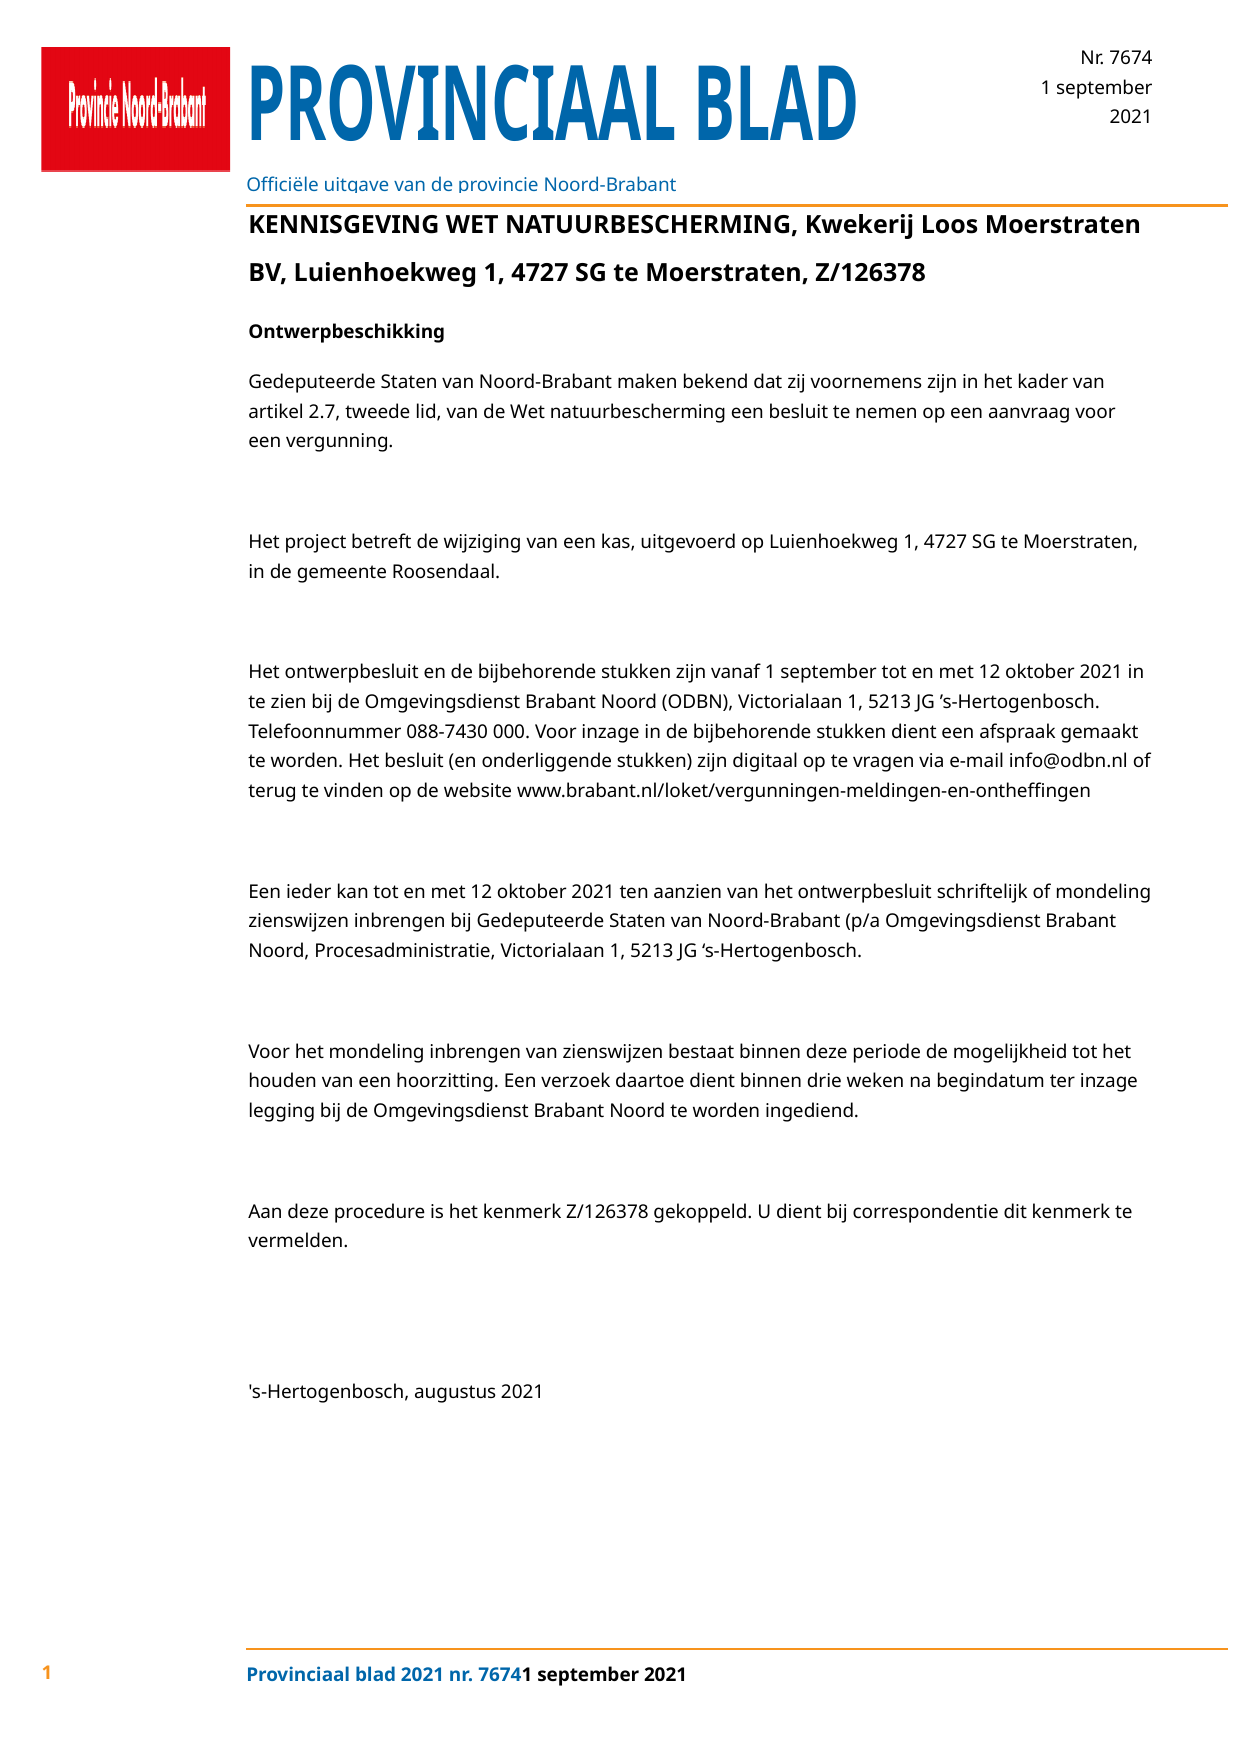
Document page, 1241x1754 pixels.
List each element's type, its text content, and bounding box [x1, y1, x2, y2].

text KENNISGEVING WET NATUURBESCHERMING, Kwekerij Loos Moerstraten BV, Luienhoekweg 1, 4727 SG te Moerstraten, Z/126378 [248, 207, 1152, 288]
text Een ieder kan tot en met 12 oktober 2021 ten aanzien van het ontwerpbesluit schriftelijk of mondeling zienswijzen inbrengen bij Gedeputeerde Staten van Noord-Brabant (p/a Omgevingsdienst Brabant Noord, Procesadministratie, Victorialaan 1, 5213 JG ‘s-Hertogenbosch. [248, 878, 1152, 963]
text Voor het mondeling inbrengen van zienswijzen bestaat binnen deze periode de mogelijkheid tot het houden van een hoorzitting. Een verzoek daartoe dient binnen drie weken na begindatum ter inzage legging bij de Omgevingsdienst Brabant Noord te worden ingediend. [248, 1038, 1152, 1123]
picture [41, 47, 231, 172]
text 's-Hertogenbosch, augustus 2021 [248, 1379, 1152, 1404]
text Aan deze procedure is het kenmerk Z/126378 gekoppeld. U dient bij correspondentie dit kenmerk te vermelden. [248, 1198, 1152, 1253]
text Gedeputeerde Staten van Noord-Brabant maken bekend dat zij voornemens zijn in het kader van artikel 2.7, tweede lid, van de Wet natuurbescherming een besluit te nemen op een aanvraag voor een vergunning. [248, 368, 1152, 453]
text Het ontwerpbesluit en de bijbehorende stukken zijn vanaf 1 september tot en met 12 oktober 2021 in te zien bij de Omgevingsdienst Brabant Noord (ODBN), Victorialaan 1, 5213 JG ’s-Hertogenbosch. Telefoonnummer 088-7430 000. Voor inzage in de bijbehorende stukken dient een afspraak gemaakt te worden. Het besluit (en onderliggende stukken) zijn digitaal op te vragen via e-mail info@odbn.nl of terug te vinden op de website www.brabant.nl/loket/vergunningen-meldingen-en-ontheffingen [248, 659, 1152, 803]
text Ontwerpbeschikking [248, 318, 1152, 344]
text Het project betreft de wijziging van een kas, uitgevoerd op Luienhoekweg 1, 4727 SG te Moerstraten, in de gemeente Roosendaal. [248, 528, 1152, 584]
